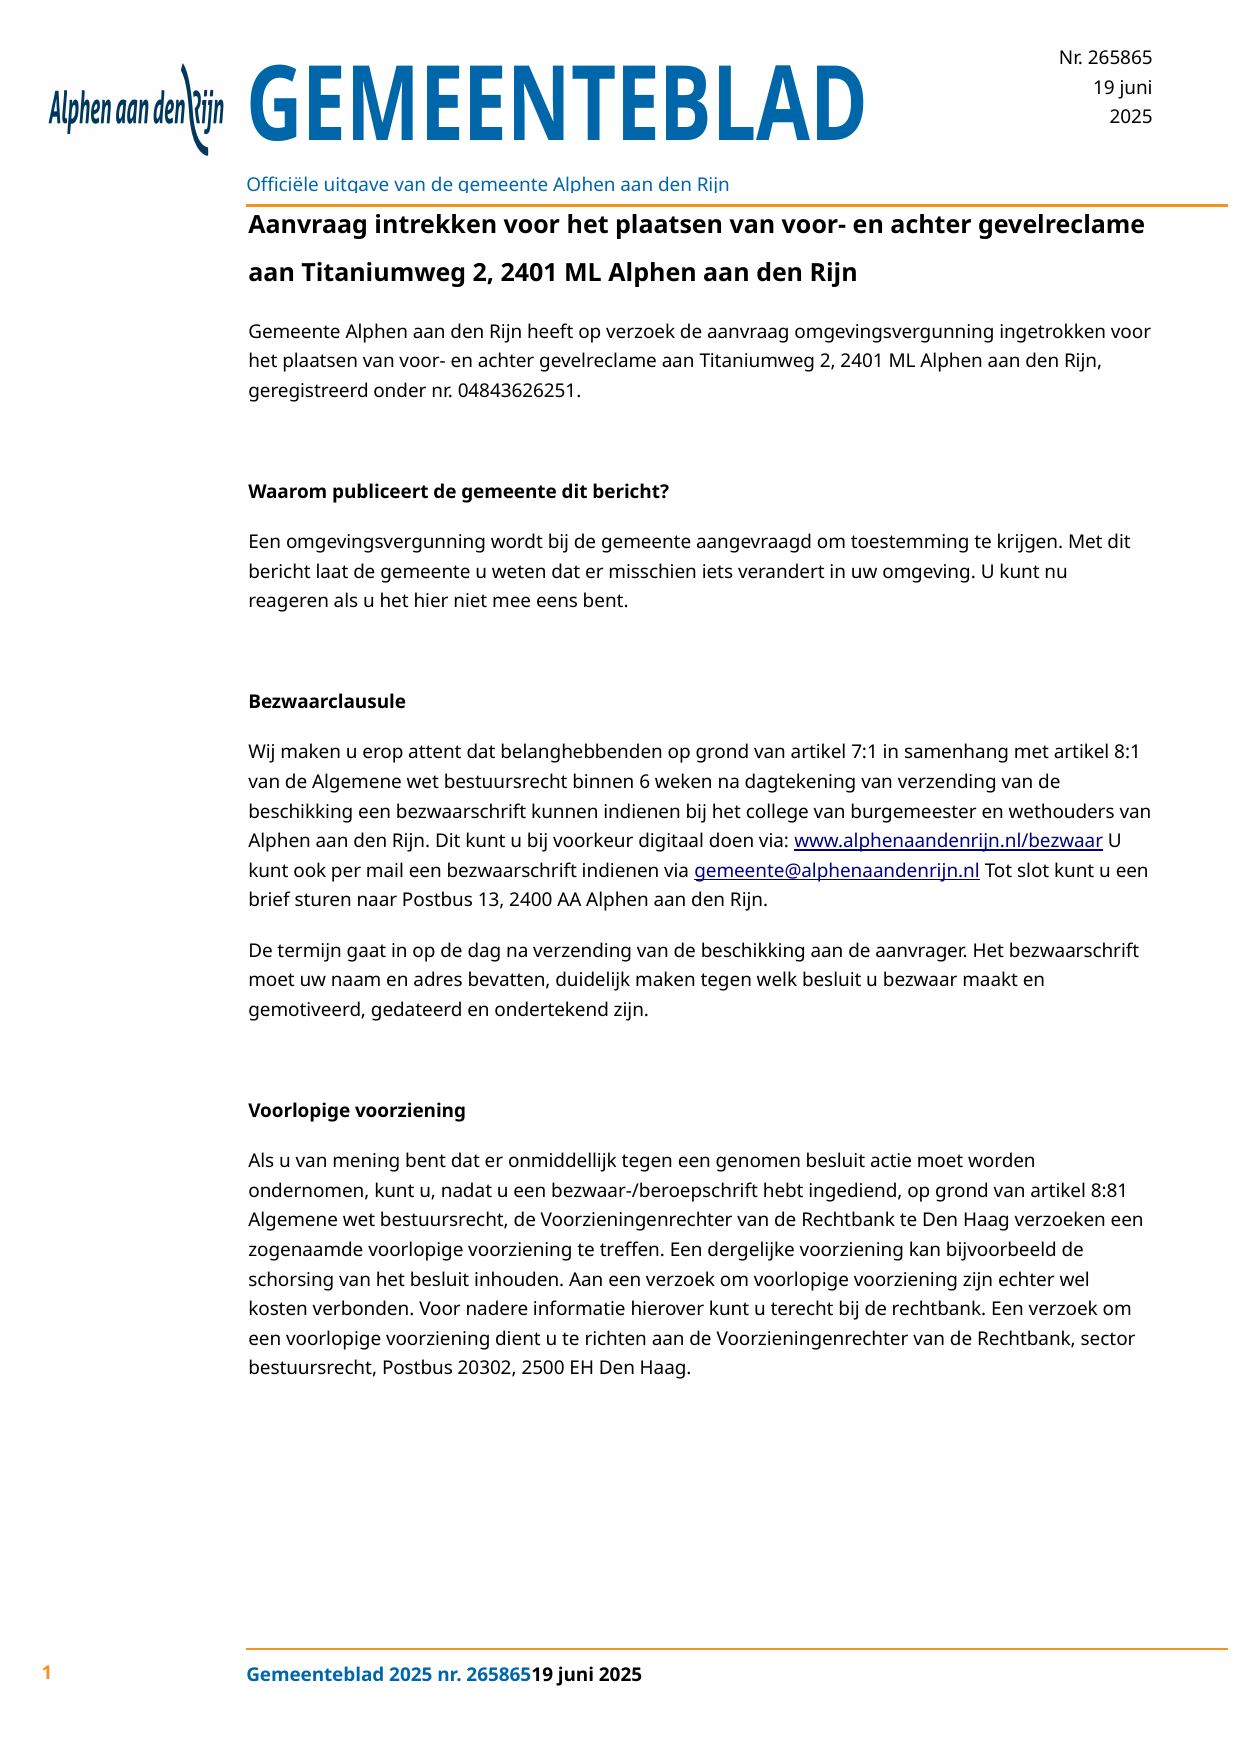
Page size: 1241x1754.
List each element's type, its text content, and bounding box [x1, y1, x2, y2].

picture [41, 47, 231, 172]
text De termijn gaat in op de dag na verzending van de beschikking aan de aanvrager. Het bezwaarschrift moet uw naam en adres bevatten, duidelijk maken tegen welk besluit u bezwaar maakt en gemotiveerd, gedateerd en ondertekend zijn. [248, 937, 1152, 1022]
text Wij maken u erop attent dat belanghebbenden op grond van artikel 7:1 in samenhang met artikel 8:1 van de Algemene wet bestuursrecht binnen 6 weken na dagtekening van verzending van de beschikking een bezwaarschrift kunnen indienen bij het college van burgemeester en wethouders van Alphen aan den Rijn. Dit kunt u bij voorkeur digitaal doen via: www.alphenaandenrijn.nl/bezwaar U kunt ook per mail een bezwaarschrift indienen via gemeente@alphenaandenrijn.nl Tot slot kunt u een brief sturen naar Postbus 13, 2400 AA Alphen aan den Rijn. [248, 739, 1152, 912]
text Als u van mening bent dat er onmiddellijk tegen een genomen besluit actie moet worden ondernomen, kunt u, nadat u een bezwaar-/beroepschrift hebt ingediend, op grond van artikel 8:81 Algemene wet bestuursrecht, de Voorzieningenrechter van de Rechtbank te Den Haag verzoeken een zogenaamde voorlopige voorziening te treffen. Een dergelijke voorziening kan bijvoorbeeld de schorsing van het besluit inhouden. Aan een verzoek om voorlopige voorziening zijn echter wel kosten verbonden. Voor nadere informatie hierover kunt u terecht bij de rechtbank. Een verzoek om een voorlopige voorziening dient u te richten aan de Voorzieningenrechter van de Rechtbank, sector bestuursrecht, Postbus 20302, 2500 EH Den Haag. [248, 1147, 1152, 1380]
text Een omgevingsvergunning wordt bij de gemeente aangevraagd om toestemming te krijgen. Met dit bericht laat de gemeente u weten dat er misschien iets verandert in uw omgeving. U kunt nu reageren als u het hier niet mee eens bent. [248, 528, 1152, 613]
text Waarom publiceert de gemeente dit bericht? [248, 478, 1152, 504]
text Gemeente Alphen aan den Rijn heeft op verzoek de aanvraag omgevingsvergunning ingetrokken voor het plaatsen van voor- en achter gevelreclame aan Titaniumweg 2, 2401 ML Alphen aan den Rijn, geregistreerd onder nr. 04843626251. [248, 318, 1152, 403]
text Aanvraag intrekken voor het plaatsen van voor- en achter gevelreclame aan Titaniumweg 2, 2401 ML Alphen aan den Rijn [248, 207, 1152, 288]
text Bezwaarclausule [248, 688, 1152, 714]
text Voorlopige voorziening [248, 1097, 1152, 1123]
